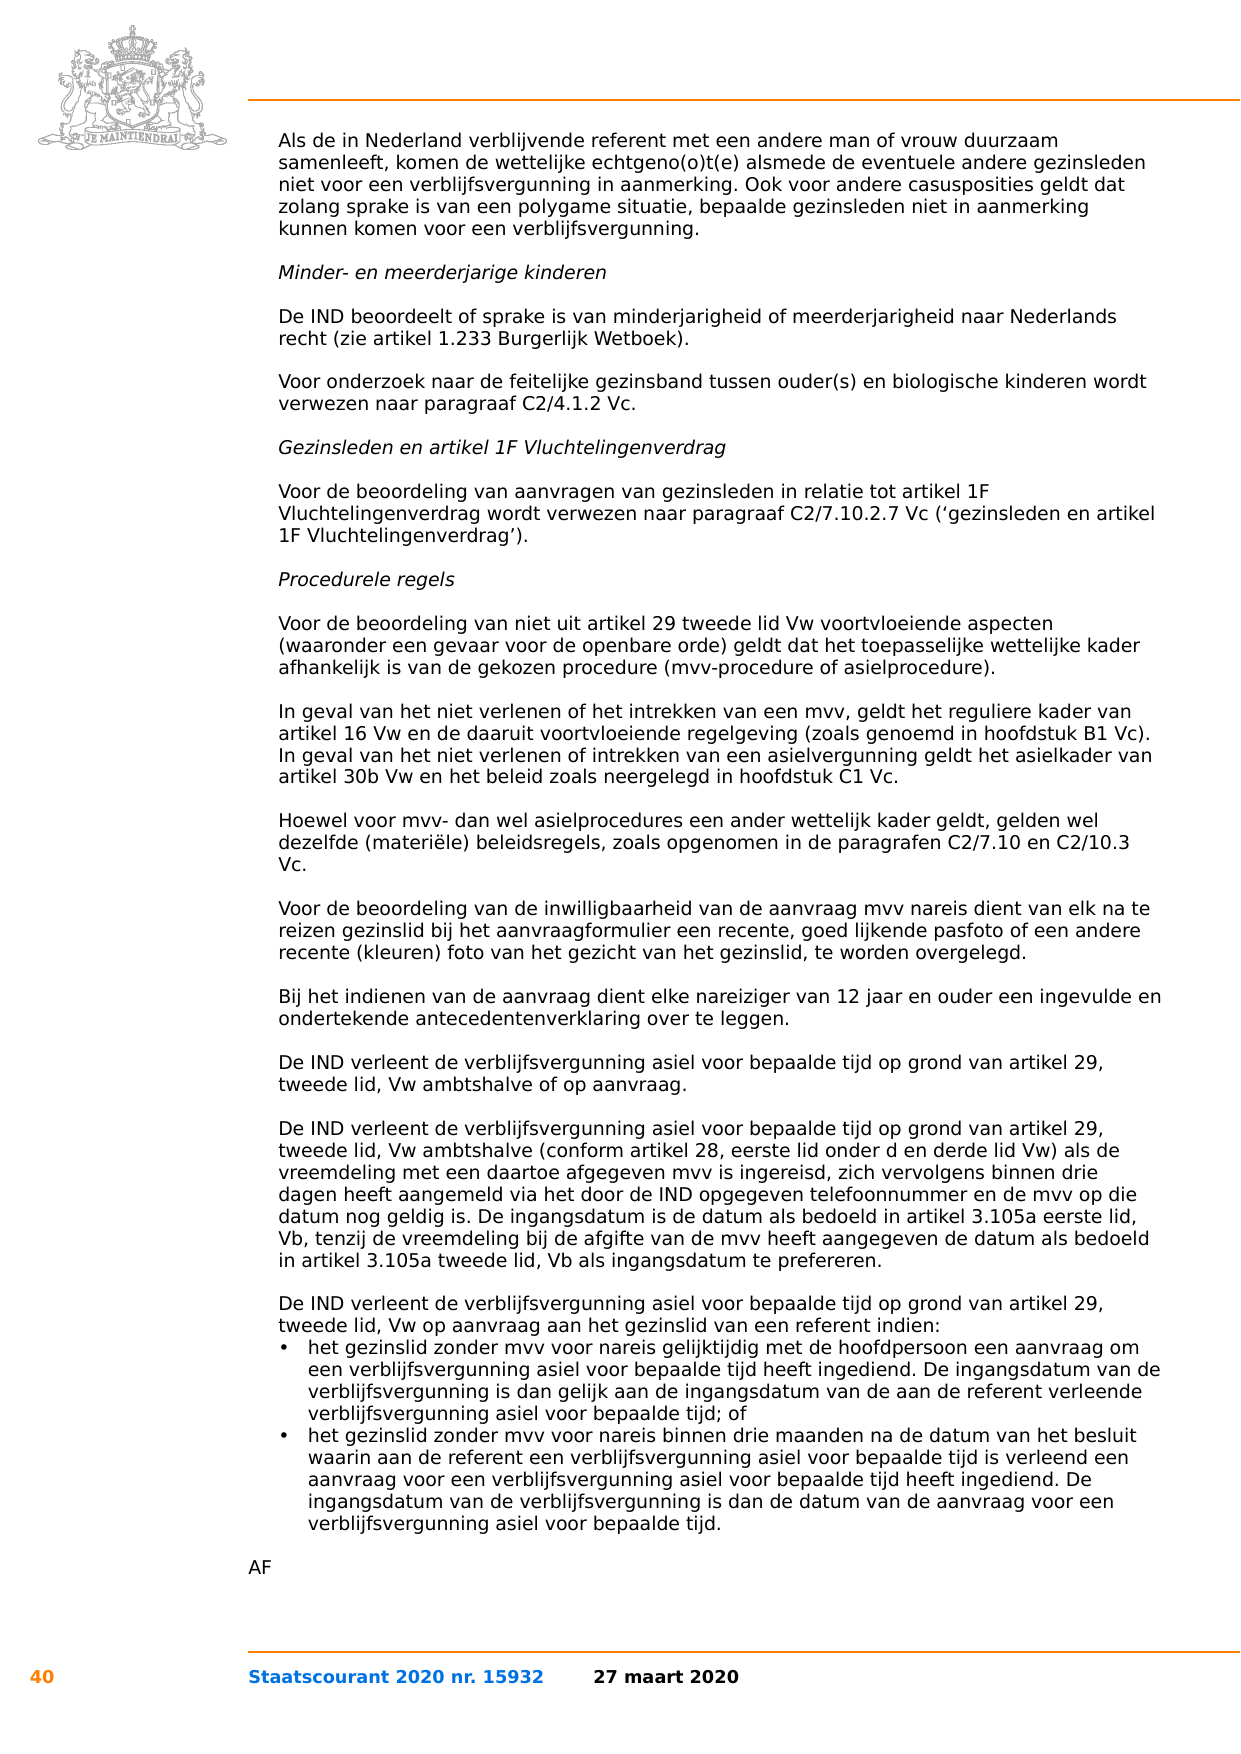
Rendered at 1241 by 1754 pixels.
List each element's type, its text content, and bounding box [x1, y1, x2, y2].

text Als de in Nederland verblijvende referent met een andere man of vrouw duurzaam samenleeft, komen de wettelijke echtgeno(o)t(e) alsmede de eventuele andere gezinsleden niet voor een verblijfsvergunning in aanmerking. Ook voor andere casusposities geldt dat zolang sprake is van een polygame situatie, bepaalde gezinsleden niet in aanmerking kunnen komen voor een verblijfsvergunning. [278, 130, 1163, 240]
subtitle Procedurele regels [278, 569, 1163, 591]
text De IND verleent de verblijfsvergunning asiel voor bepaalde tijd op grond van artikel 29, tweede lid, Vw op aanvraag aan het gezinslid van een referent indien: [278, 1293, 1163, 1337]
subtitle Gezinsleden en artikel 1F Vluchtelingenverdrag [278, 437, 1163, 459]
subtitle Minder- en meerderjarige kinderen [278, 262, 1163, 284]
text De IND verleent de verblijfsvergunning asiel voor bepaalde tijd op grond van artikel 29, tweede lid, Vw ambtshalve of op aanvraag. [278, 1052, 1163, 1096]
text Voor de beoordeling van de inwilligbaarheid van de aanvraag mvv nareis dient van elk na te reizen gezinslid bij het aanvraagformulier een recente, goed lijkende pasfoto of een andere recente (kleuren) foto van het gezicht van het gezinslid, te worden overgelegd. [278, 898, 1163, 964]
picture [38, 25, 227, 150]
text Voor onderzoek naar de feitelijke gezinsband tussen ouder(s) en biologische kinderen wordt verwezen naar paragraaf C2/4.1.2 Vc. [278, 371, 1163, 415]
text In geval van het niet verlenen of het intrekken van een mvv, geldt het reguliere kader van artikel 16 Vw en de daaruit voortvloeiende regelgeving (zoals genoemd in hoofdstuk B1 Vc). In geval van het niet verlenen of intrekken van een asielvergunning geldt het asielkader van artikel 30b Vw en het beleid zoals neergelegd in hoofdstuk C1 Vc. [278, 701, 1163, 788]
text De IND verleent de verblijfsvergunning asiel voor bepaalde tijd op grond van artikel 29, tweede lid, Vw ambtshalve (conform artikel 28, eerste lid onder d en derde lid Vw) als de vreemdeling met een daartoe afgegeven mvv is ingereisd, zich vervolgens binnen drie dagen heeft aangemeld via het door de IND opgegeven telefoonnummer en de mvv op die datum nog geldig is. De ingangsdatum is de datum als bedoeld in artikel 3.105a eerste lid, Vb, tenzij de vreemdeling bij de afgifte van de mvv heeft aangegeven de datum als bedoeld in artikel 3.105a tweede lid, Vb als ingangsdatum te prefereren. [278, 1118, 1163, 1271]
text • het gezinslid zonder mvv voor nareis binnen drie maanden na de datum van het besluit waarin aan de referent een verblijfsvergunning asiel voor bepaalde tijd is verleend een aanvraag voor een verblijfsvergunning asiel voor bepaalde tijd heeft ingediend. De ingangsdatum van de verblijfsvergunning is dan de datum van de aanvraag voor een verblijfsvergunning asiel voor bepaalde tijd. [278, 1425, 1163, 1535]
text Voor de beoordeling van niet uit artikel 29 tweede lid Vw voortvloeiende aspecten (waaronder een gevaar voor de openbare orde) geldt dat het toepasselijke wettelijke kader afhankelijk is van de gekozen procedure (mvv-procedure of asielprocedure). [278, 613, 1163, 679]
text Voor de beoordeling van aanvragen van gezinsleden in relatie tot artikel 1F Vluchtelingenverdrag wordt verwezen naar paragraaf C2/7.10.2.7 Vc (‘gezinsleden en artikel 1F Vluchtelingenverdrag’). [278, 481, 1163, 547]
text De IND beoordeelt of sprake is van minderjarigheid of meerderjarigheid naar Nederlands recht (zie artikel 1.233 Burgerlijk Wetboek). [278, 306, 1163, 349]
text AF [248, 1557, 1163, 1579]
text Hoewel voor mvv- dan wel asielprocedures een ander wettelijk kader geldt, gelden wel dezelfde (materiële) beleidsregels, zoals opgenomen in de paragrafen C2/7.10 en C2/10.3 Vc. [278, 810, 1163, 876]
text Bij het indienen van de aanvraag dient elke nareiziger van 12 jaar en ouder een ingevulde en ondertekende antecedentenverklaring over te leggen. [278, 986, 1163, 1030]
text • het gezinslid zonder mvv voor nareis gelijktijdig met de hoofdpersoon een aanvraag om een verblijfsvergunning asiel voor bepaalde tijd heeft ingediend. De ingangsdatum van de verblijfsvergunning is dan gelijk aan de ingangsdatum van de aan de referent verleende verblijfsvergunning asiel voor bepaalde tijd; of [278, 1337, 1163, 1425]
